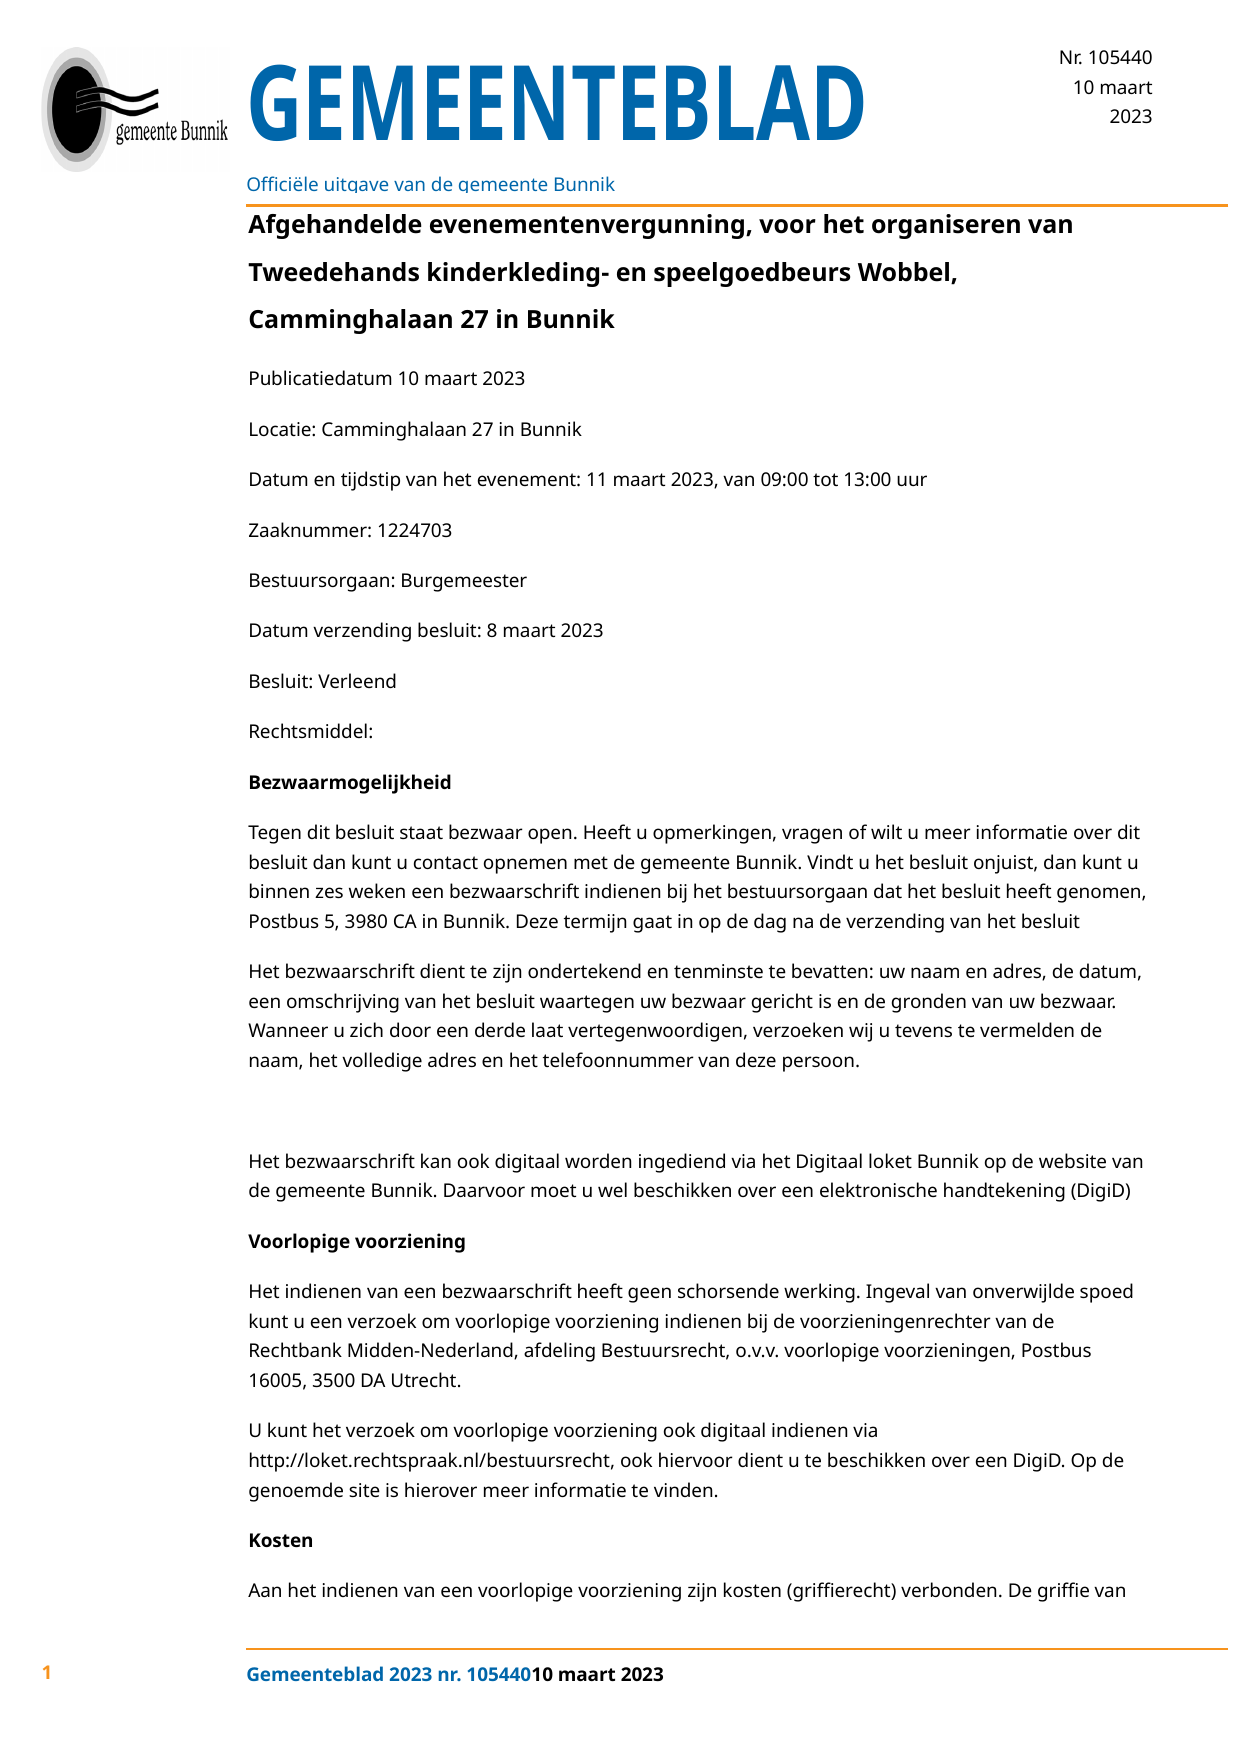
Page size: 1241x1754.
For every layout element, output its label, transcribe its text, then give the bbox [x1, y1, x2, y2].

text Publicatiedatum 10 maart 2023 [248, 366, 1152, 391]
text Locatie: Camminghalaan 27 in Bunnik [248, 416, 1152, 442]
text U kunt het verzoek om voorlopige voorziening ook digitaal indienen via http://loket.rechtspraak.nl/bestuursrecht, ook hiervoor dient u te beschikken over een DigiD. Op de genoemde site is hierover meer informatie te vinden. [248, 1418, 1152, 1502]
text Kosten [248, 1527, 1152, 1553]
text Bestuursorgaan: Burgemeester [248, 567, 1152, 593]
text Datum verzending besluit: 8 maart 2023 [248, 618, 1152, 643]
text Het bezwaarschrift kan ook digitaal worden ingediend via het Digitaal loket Bunnik op de website van de gemeente Bunnik. Daarvoor moet u wel beschikken over een elektronische handtekening (DigiD) [248, 1148, 1152, 1203]
text Rechtsmiddel: [248, 718, 1152, 744]
text Aan het indienen van een voorlopige voorziening zijn kosten (griffierecht) verbonden. De griffie van [248, 1578, 1152, 1603]
picture [41, 47, 231, 172]
text Bezwaarmogelijkheid [248, 769, 1152, 794]
text Tegen dit besluit staat bezwaar open. Heeft u opmerkingen, vragen of wilt u meer informatie over dit besluit dan kunt u contact opnemen met de gemeente Bunnik. Vindt u het besluit onjuist, dan kunt u binnen zes weken een bezwaarschrift indienen bij het bestuursorgaan dat het besluit heeft genomen, Postbus 5, 3980 CA in Bunnik. Deze termijn gaat in op de dag na de verzending van het besluit [248, 819, 1152, 934]
text Zaaknummer: 1224703 [248, 517, 1152, 542]
text Afgehandelde evenementenvergunning, voor het organiseren van Tweedehands kinderkleding- en speelgoedbeurs Wobbel, Camminghalaan 27 in Bunnik [248, 207, 1152, 336]
text Het bezwaarschrift dient te zijn ondertekend en tenminste te bevatten: uw naam en adres, de datum, een omschrijving van het besluit waartegen uw bezwaar gericht is en de gronden van uw bezwaar. Wanneer u zich door een derde laat vertegenwoordigen, verzoeken wij u tevens te vermelden de naam, het volledige adres en het telefoonnummer van deze persoon. [248, 958, 1152, 1073]
text Besluit: Verleend [248, 668, 1152, 694]
text Voorlopige voorziening [248, 1228, 1152, 1254]
text Het indienen van een bezwaarschrift heeft geen schorsende werking. Ingeval van onverwijlde spoed kunt u een verzoek om voorlopige voorziening indienen bij de voorzieningenrechter van de Rechtbank Midden-Nederland, afdeling Bestuursrecht, o.v.v. voorlopige voorzieningen, Postbus 16005, 3500 DA Utrecht. [248, 1278, 1152, 1393]
text Datum en tijdstip van het evenement: 11 maart 2023, van 09:00 tot 13:00 uur [248, 466, 1152, 492]
